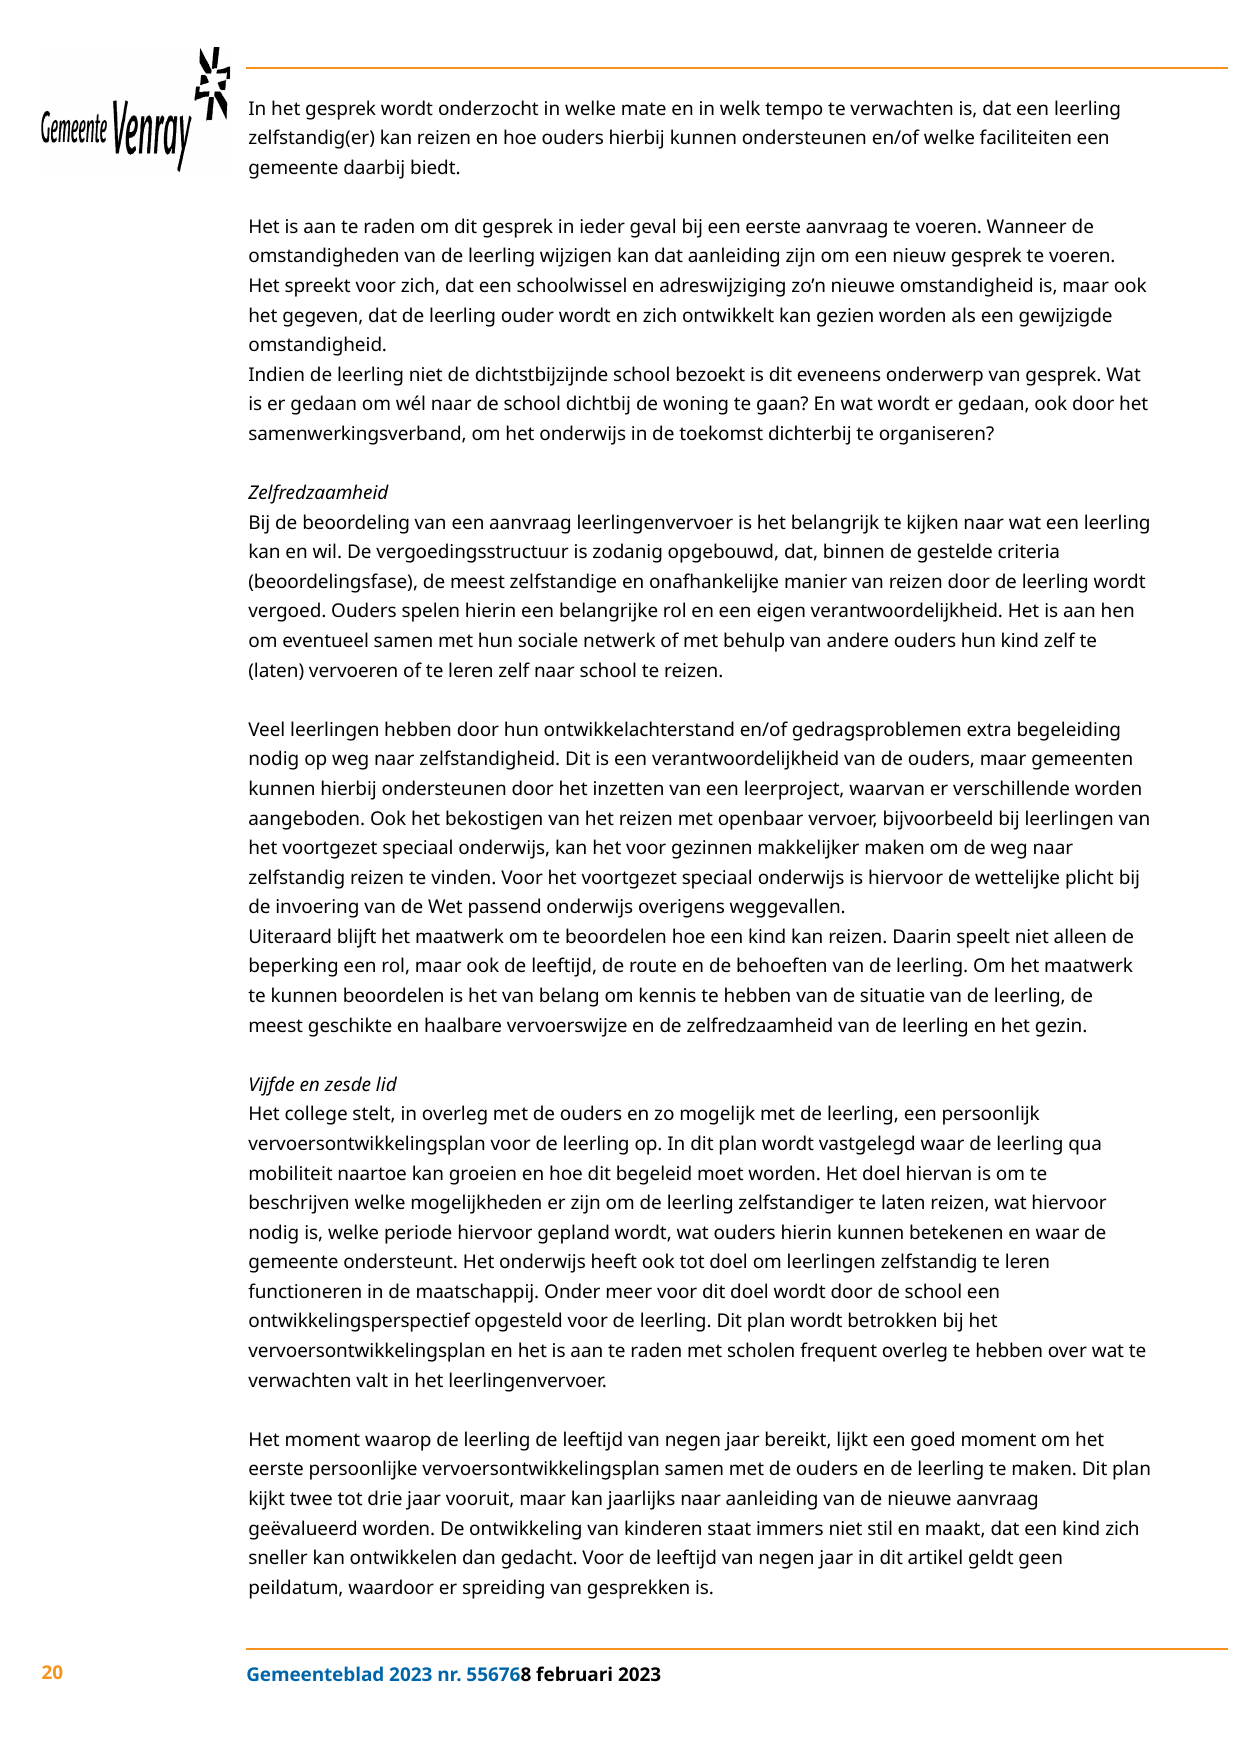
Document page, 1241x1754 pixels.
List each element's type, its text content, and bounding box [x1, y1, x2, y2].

text Het moment waarop de leerling de leeftijd van negen jaar bereikt, lijkt een goed moment om het eerste persoonlijke vervoersontwikkelingsplan samen met de ouders en de leerling te maken. Dit plan kijkt twee tot drie jaar vooruit, maar kan jaarlijks naar aanleiding van de nieuwe aanvraag geëvalueerd worden. De ontwikkeling van kinderen staat immers niet stil en maakt, dat een kind zich sneller kan ontwikkelen dan gedacht. Voor de leeftijd van negen jaar in dit artikel geldt geen peildatum, waardoor er spreiding van gesprekken is. [248, 1426, 1152, 1600]
text Veel leerlingen hebben door hun ontwikkelachterstand en/of gedragsproblemen extra begeleiding nodig op weg naar zelfstandigheid. Dit is een verantwoordelijkheid van de ouders, maar gemeenten kunnen hierbij ondersteunen door het inzetten van een leerproject, waarvan er verschillende worden aangeboden. Ook het bekostigen van het reizen met openbaar vervoer, bijvoorbeeld bij leerlingen van het voortgezet speciaal onderwijs, kan het voor gezinnen makkelijker maken om de weg naar zelfstandig reizen te vinden. Voor het voortgezet speciaal onderwijs is hiervoor de wettelijke plicht bij de invoering van de Wet passend onderwijs overigens weggevallen. [248, 716, 1152, 919]
text Het is aan te raden om dit gesprek in ieder geval bij een eerste aanvraag te voeren. Wanneer de omstandigheden van de leerling wijzigen kan dat aanleiding zijn om een nieuw gesprek te voeren. Het spreekt voor zich, dat een schoolwissel en adreswijziging zo’n nieuwe omstandigheid is, maar ook het gegeven, dat de leerling ouder wordt en zich ontwikkelt kan gezien worden als een gewijzigde omstandigheid. [248, 213, 1152, 357]
text In het gesprek wordt onderzocht in welke mate en in welk tempo te verwachten is, dat een leerling zelfstandig(er) kan reizen en hoe ouders hierbij kunnen ondersteunen en/of welke faciliteiten een gemeente daarbij biedt. [248, 95, 1152, 180]
text Vijfde en zesde lid [248, 1071, 1152, 1097]
text Uiteraard blijft het maatwerk om te beoordelen hoe een kind kan reizen. Daarin speelt niet alleen de beperking een rol, maar ook de leeftijd, de route en de behoeften van de leerling. Om het maatwerk te kunnen beoordelen is het van belang om kennis te hebben van de situatie van de leerling, de meest geschikte en haalbare vervoerswijze en de zelfredzaamheid van de leerling en het gezin. [248, 923, 1152, 1038]
picture [41, 47, 231, 172]
text Bij de beoordeling van een aanvraag leerlingenvervoer is het belangrijk te kijken naar wat een leerling kan en wil. De vergoedingsstructuur is zodanig opgebouwd, dat, binnen de gestelde criteria (beoordelingsfase), de meest zelfstandige en onafhankelijke manier van reizen door de leerling wordt vergoed. Ouders spelen hierin een belangrijke rol en een eigen verantwoordelijkheid. Het is aan hen om eventueel samen met hun sociale netwerk of met behulp van andere ouders hun kind zelf te (laten) vervoeren of te leren zelf naar school te reizen. [248, 509, 1152, 683]
text Indien de leerling niet de dichtstbijzijnde school bezoekt is dit eveneens onderwerp van gesprek. Wat is er gedaan om wél naar de school dichtbij de woning te gaan? En wat wordt er gedaan, ook door het samenwerkingsverband, om het onderwijs in de toekomst dichterbij te organiseren? [248, 361, 1152, 446]
text Zelfredzaamheid [248, 479, 1152, 505]
text Het college stelt, in overleg met de ouders en zo mogelijk met de leerling, een persoonlijk vervoersontwikkelingsplan voor de leerling op. In dit plan wordt vastgelegd waar de leerling qua mobiliteit naartoe kan groeien en hoe dit begeleid moet worden. Het doel hiervan is om te beschrijven welke mogelijkheden er zijn om de leerling zelfstandiger te laten reizen, wat hiervoor nodig is, welke periode hiervoor gepland wordt, wat ouders hierin kunnen betekenen en waar de gemeente ondersteunt. Het onderwijs heeft ook tot doel om leerlingen zelfstandig te leren functioneren in de maatschappij. Onder meer voor dit doel wordt door de school een ontwikkelingsperspectief opgesteld voor de leerling. Dit plan wordt betrokken bij het vervoersontwikkelingsplan en het is aan te raden met scholen frequent overleg te hebben over wat te verwachten valt in het leerlingenvervoer. [248, 1101, 1152, 1393]
